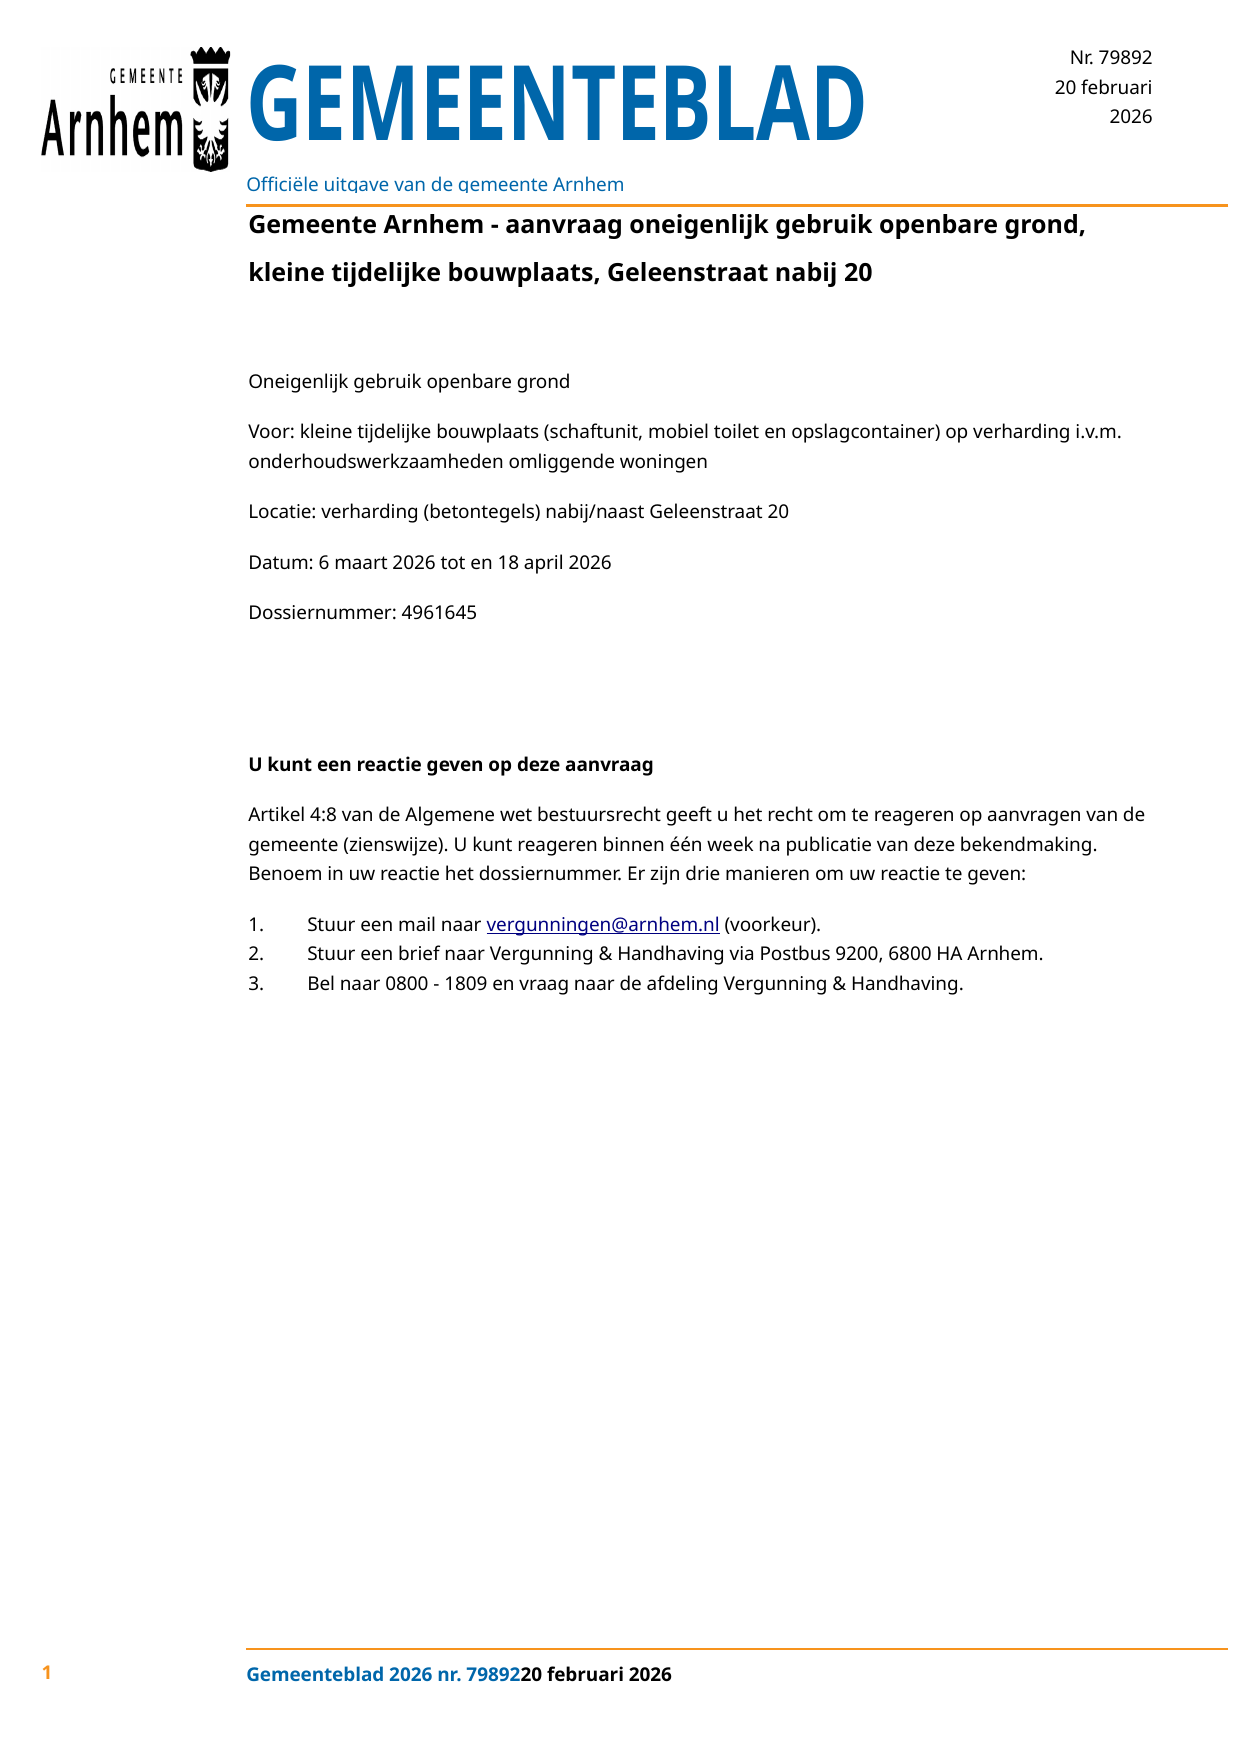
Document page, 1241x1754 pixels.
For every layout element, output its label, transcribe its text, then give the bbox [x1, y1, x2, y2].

text Artikel 4:8 van de Algemene wet bestuursrecht geeft u het recht om te reageren op aanvragen van de gemeente (zienswijze). U kunt reageren binnen één week na publicatie van deze bekendmaking. Benoem in uw reactie het dossiernummer. Er zijn drie manieren om uw reactie te geven: [248, 801, 1152, 886]
text Locatie: verharding (betontegels) nabij/naast Geleenstraat 20 [248, 499, 1152, 524]
text Dossiernummer: 4961645 [248, 599, 1152, 625]
text U kunt een reactie geven op deze aanvraag [248, 751, 1152, 777]
text Oneigenlijk gebruik openbare grond [248, 368, 1152, 394]
picture [41, 47, 231, 172]
text Gemeente Arnhem - aanvraag oneigenlijk gebruik openbare grond, kleine tijdelijke bouwplaats, Geleenstraat nabij 20 [248, 207, 1152, 288]
list Bel naar 0800 - 1809 en vraag naar de afdeling Vergunning & Handhaving. [248, 970, 1152, 996]
list Stuur een brief naar Vergunning & Handhaving via Postbus 9200, 6800 HA Arnhem. [248, 940, 1152, 966]
text Datum: 6 maart 2026 tot en 18 april 2026 [248, 549, 1152, 575]
list Stuur een mail naar vergunningen@arnhem.nl (voorkeur). [248, 911, 1152, 937]
text Voor: kleine tijdelijke bouwplaats (schaftunit, mobiel toilet en opslagcontainer) op verharding i.v.m. onderhoudswerkzaamheden omliggende woningen [248, 419, 1152, 474]
